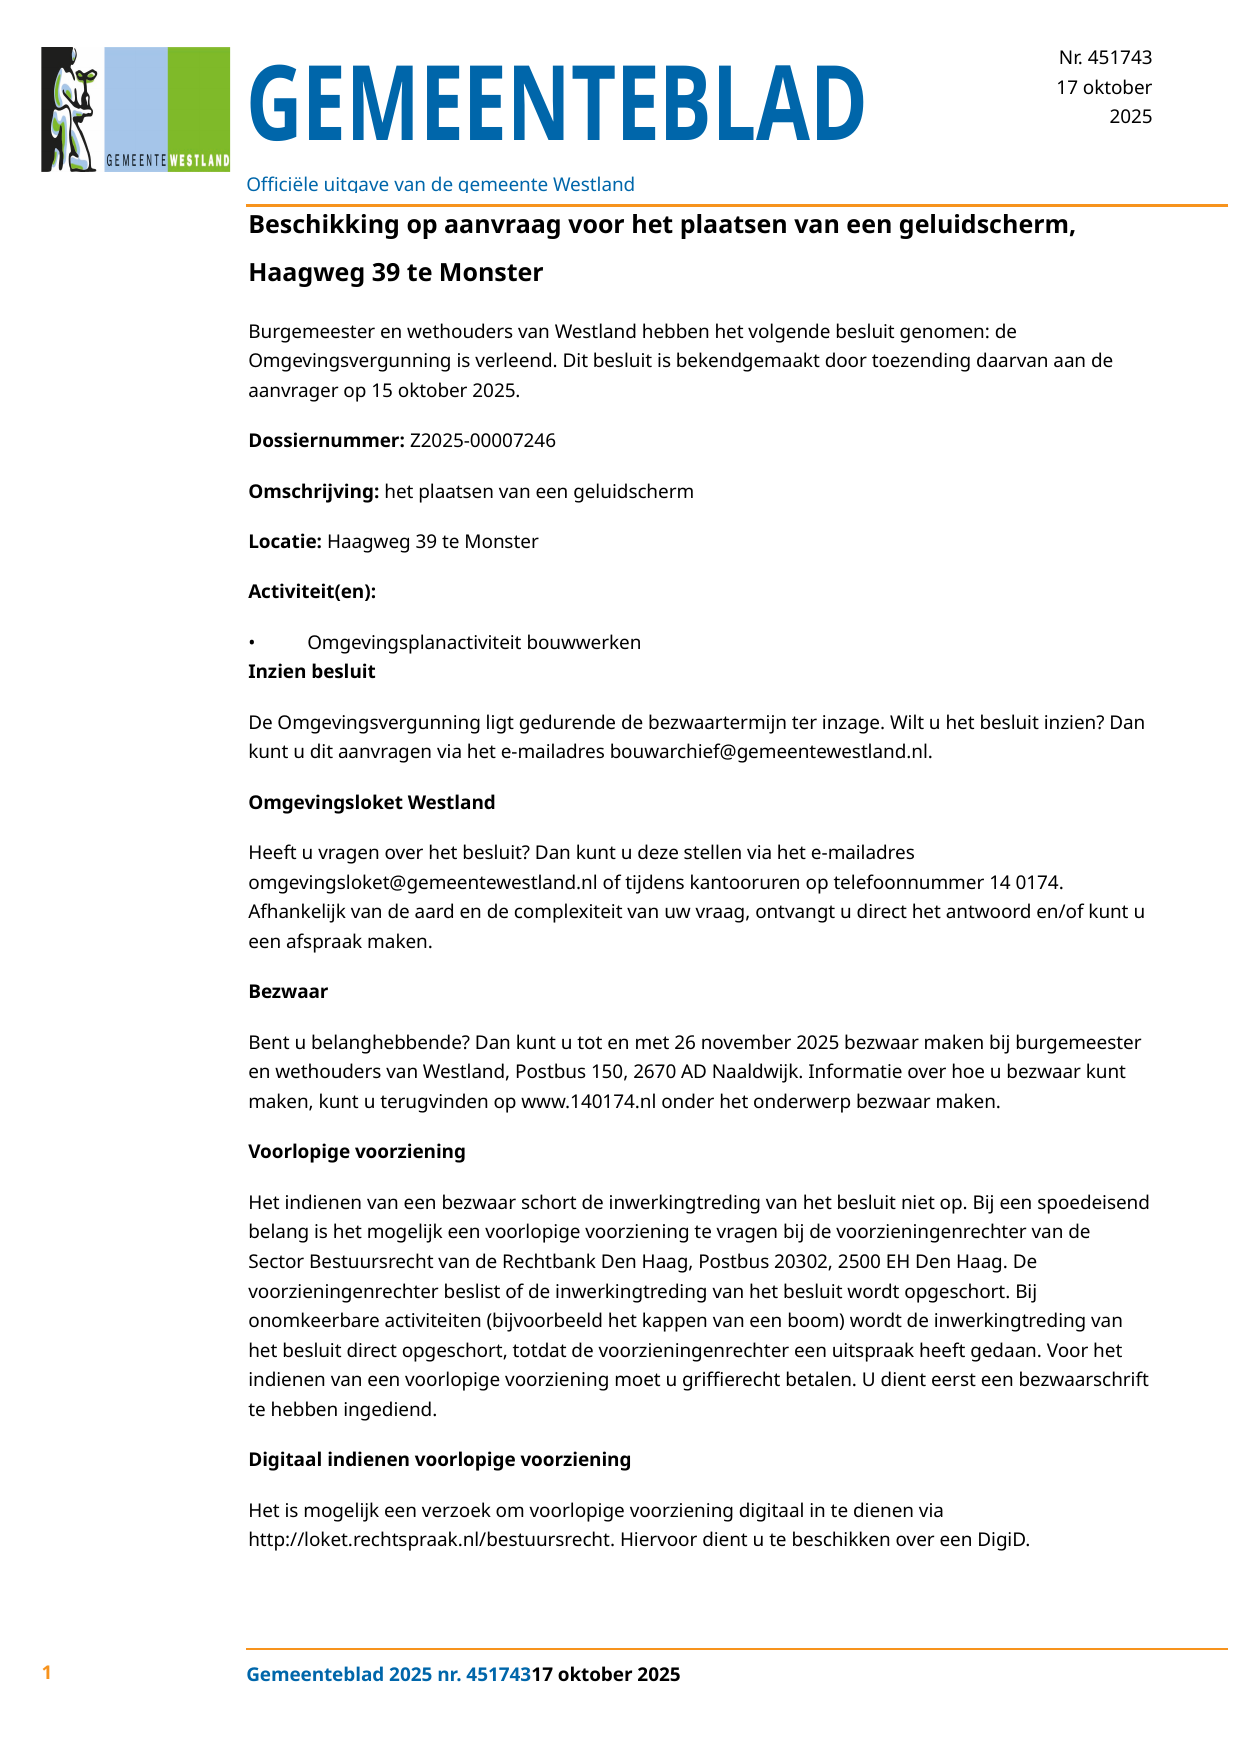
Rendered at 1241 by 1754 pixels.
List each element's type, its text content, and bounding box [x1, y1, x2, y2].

text Bezwaar [248, 979, 1152, 1004]
text Activiteit(en): [248, 579, 1152, 604]
picture [41, 47, 231, 172]
text Het is mogelijk een verzoek om voorlopige voorziening digitaal in te dienen via http://loket.rechtspraak.nl/bestuursrecht. Hiervoor dient u te beschikken over een DigiD. [248, 1497, 1152, 1552]
list Omgevingsplanactiviteit bouwwerken [248, 629, 1152, 655]
text Locatie: Haagweg 39 te Monster [248, 528, 1152, 554]
text Voorlopige voorziening [248, 1139, 1152, 1164]
text Omgevingsloket Westland [248, 789, 1152, 815]
text Bent u belanghebbende? Dan kunt u tot en met 26 november 2025 bezwaar maken bij burgemeester en wethouders van Westland, Postbus 150, 2670 AD Naaldwijk. Informatie over hoe u bezwaar kunt maken, kunt u terugvinden op www.140174.nl onder het onderwerp bezwaar maken. [248, 1029, 1152, 1114]
text Burgemeester en wethouders van Westland hebben het volgende besluit genomen: de Omgevingsvergunning is verleend. Dit besluit is bekendgemaakt door toezending daarvan aan de aanvrager op 15 oktober 2025. [248, 318, 1152, 403]
text Heeft u vragen over het besluit? Dan kunt u deze stellen via het e-mailadres omgevingsloket@gemeentewestland.nl of tijdens kantooruren op telefoonnummer 14 0174. Afhankelijk van de aard en de complexiteit van uw vraag, ontvangt u direct het antwoord en/of kunt u een afspraak maken. [248, 839, 1152, 954]
text Beschikking op aanvraag voor het plaatsen van een geluidscherm, Haagweg 39 te Monster [248, 207, 1152, 288]
text Inzien besluit [248, 659, 1152, 684]
text Dossiernummer: Z2025-00007246 [248, 427, 1152, 453]
text De Omgevingsvergunning ligt gedurende de bezwaartermijn ter inzage. Wilt u het besluit inzien? Dan kunt u dit aanvragen via het e-mailadres bouwarchief@gemeentewestland.nl. [248, 709, 1152, 764]
text Omschrijving: het plaatsen van een geluidscherm [248, 478, 1152, 504]
text Digitaal indienen voorlopige voorziening [248, 1447, 1152, 1472]
text Het indienen van een bezwaar schort de inwerkingtreding van het besluit niet op. Bij een spoedeisend belang is het mogelijk een voorlopige voorziening te vragen bij de voorzieningenrechter van de Sector Bestuursrecht van de Rechtbank Den Haag, Postbus 20302, 2500 EH Den Haag. De voorzieningenrechter beslist of de inwerkingtreding van het besluit wordt opgeschort. Bij onomkeerbare activiteiten (bijvoorbeeld het kappen van een boom) wordt de inwerkingtreding van het besluit direct opgeschort, totdat de voorzieningenrechter een uitspraak heeft gedaan. Voor het indienen van een voorlopige voorziening moet u griffierecht betalen. U dient eerst een bezwaarschrift te hebben ingediend. [248, 1189, 1152, 1422]
